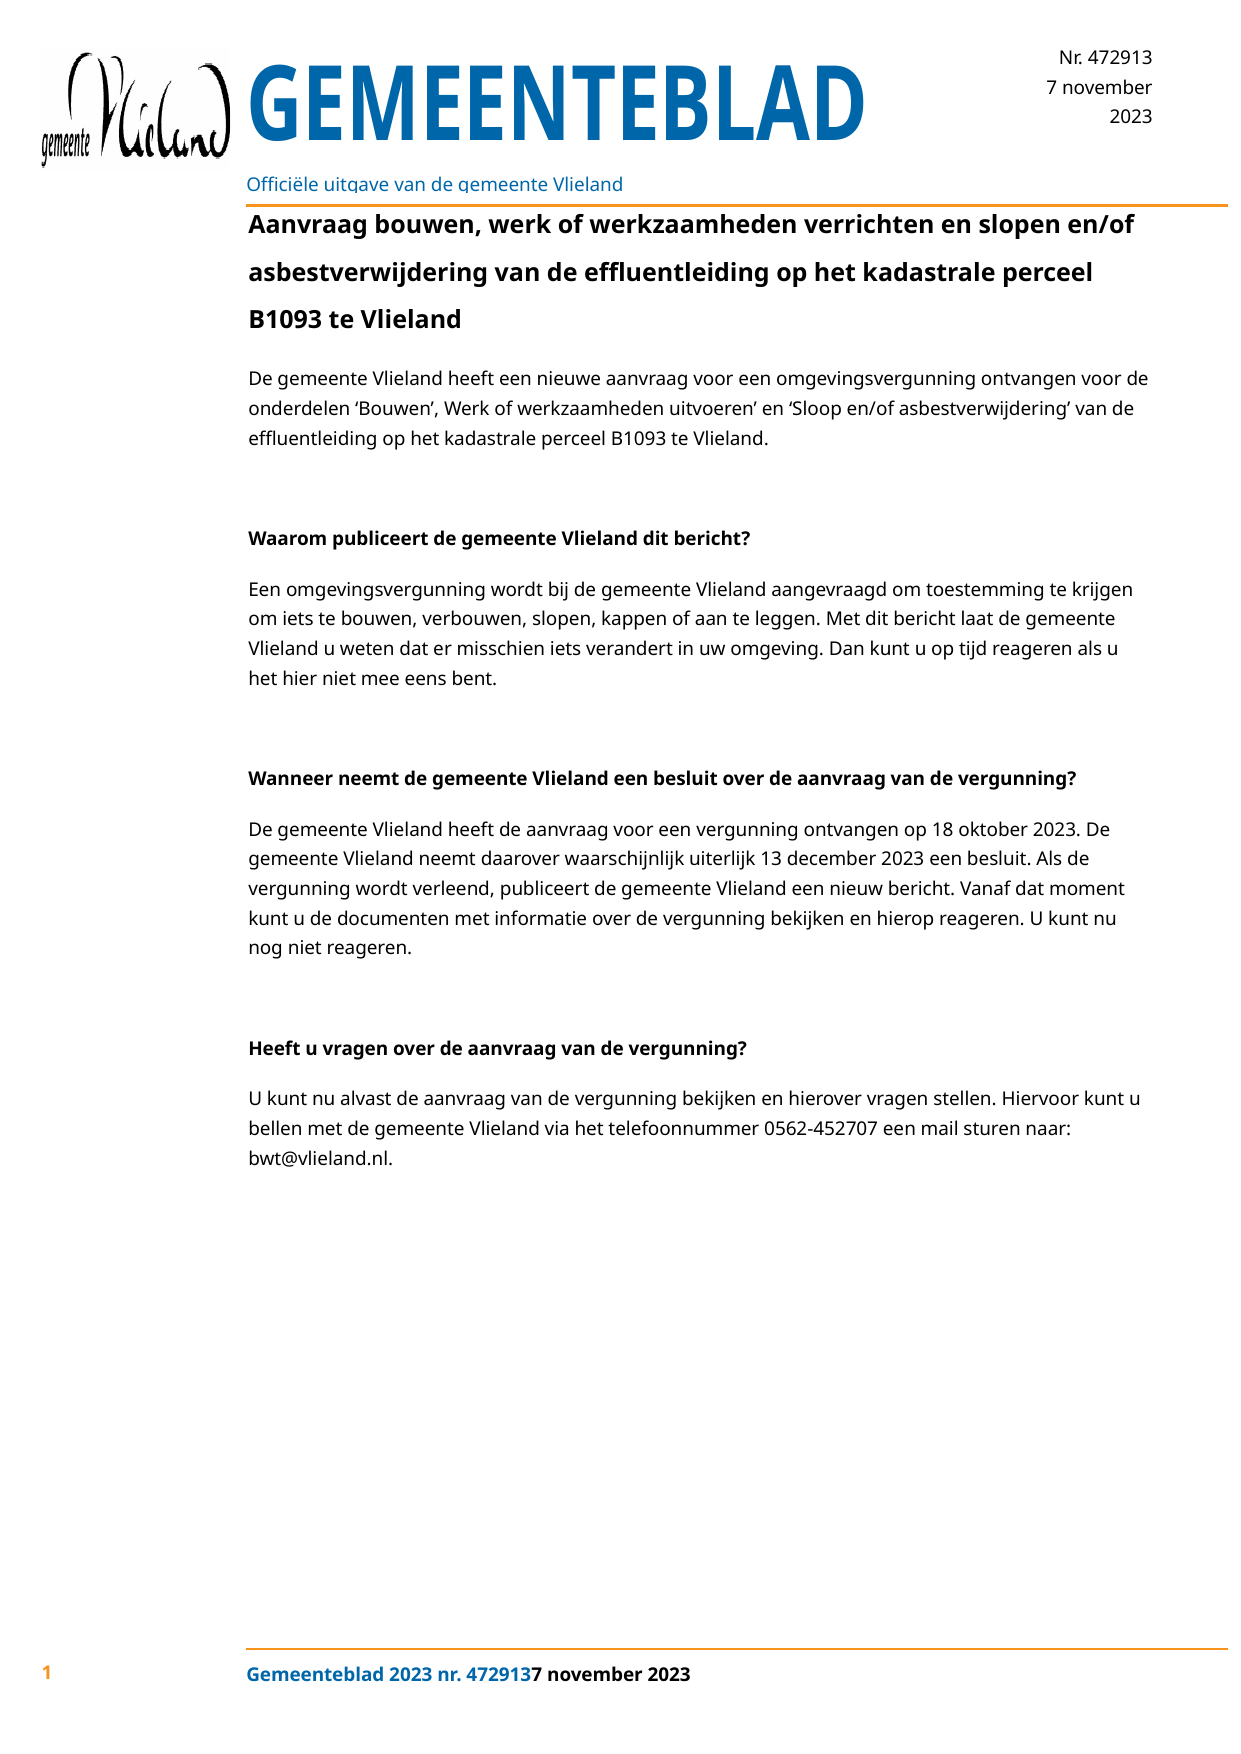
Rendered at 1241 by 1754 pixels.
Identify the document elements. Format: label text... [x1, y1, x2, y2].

text Een omgevingsvergunning wordt bij de gemeente Vlieland aangevraagd om toestemming te krijgen om iets te bouwen, verbouwen, slopen, kappen of aan te leggen. Met dit bericht laat de gemeente Vlieland u weten dat er misschien iets verandert in uw omgeving. Dan kunt u op tijd reageren als u het hier niet mee eens bent. [248, 576, 1152, 690]
text Wanneer neemt de gemeente Vlieland een besluit over de aanvraag van de vergunning? [248, 766, 1152, 791]
text De gemeente Vlieland heeft de aanvraag voor een vergunning ontvangen op 18 oktober 2023. De gemeente Vlieland neemt daarover waarschijnlijk uiterlijk 13 december 2023 een besluit. Als de vergunning wordt verleend, publiceert de gemeente Vlieland een nieuw bericht. Vanaf dat moment kunt u de documenten met informatie over de vergunning bekijken en hierop reageren. U kunt nu nog niet reageren. [248, 816, 1152, 960]
text Aanvraag bouwen, werk of werkzaamheden verrichten en slopen en/of asbestverwijdering van de effluentleiding op het kadastrale perceel B1093 te Vlieland [248, 207, 1152, 336]
picture [41, 47, 231, 172]
text Waarom publiceert de gemeente Vlieland dit bericht? [248, 526, 1152, 551]
text U kunt nu alvast de aanvraag van de vergunning bekijken en hierover vragen stellen. Hiervoor kunt u bellen met de gemeente Vlieland via het telefoonnummer 0562-452707 een mail sturen naar: bwt@vlieland.nl. [248, 1086, 1152, 1170]
text De gemeente Vlieland heeft een nieuwe aanvraag voor een omgevingsvergunning ontvangen voor de onderdelen ‘Bouwen’, Werk of werkzaamheden uitvoeren’ en ‘Sloop en/of asbestverwijdering’ van de effluentleiding op het kadastrale perceel B1093 te Vlieland. [248, 366, 1152, 450]
text Heeft u vragen over de aanvraag van de vergunning? [248, 1035, 1152, 1061]
